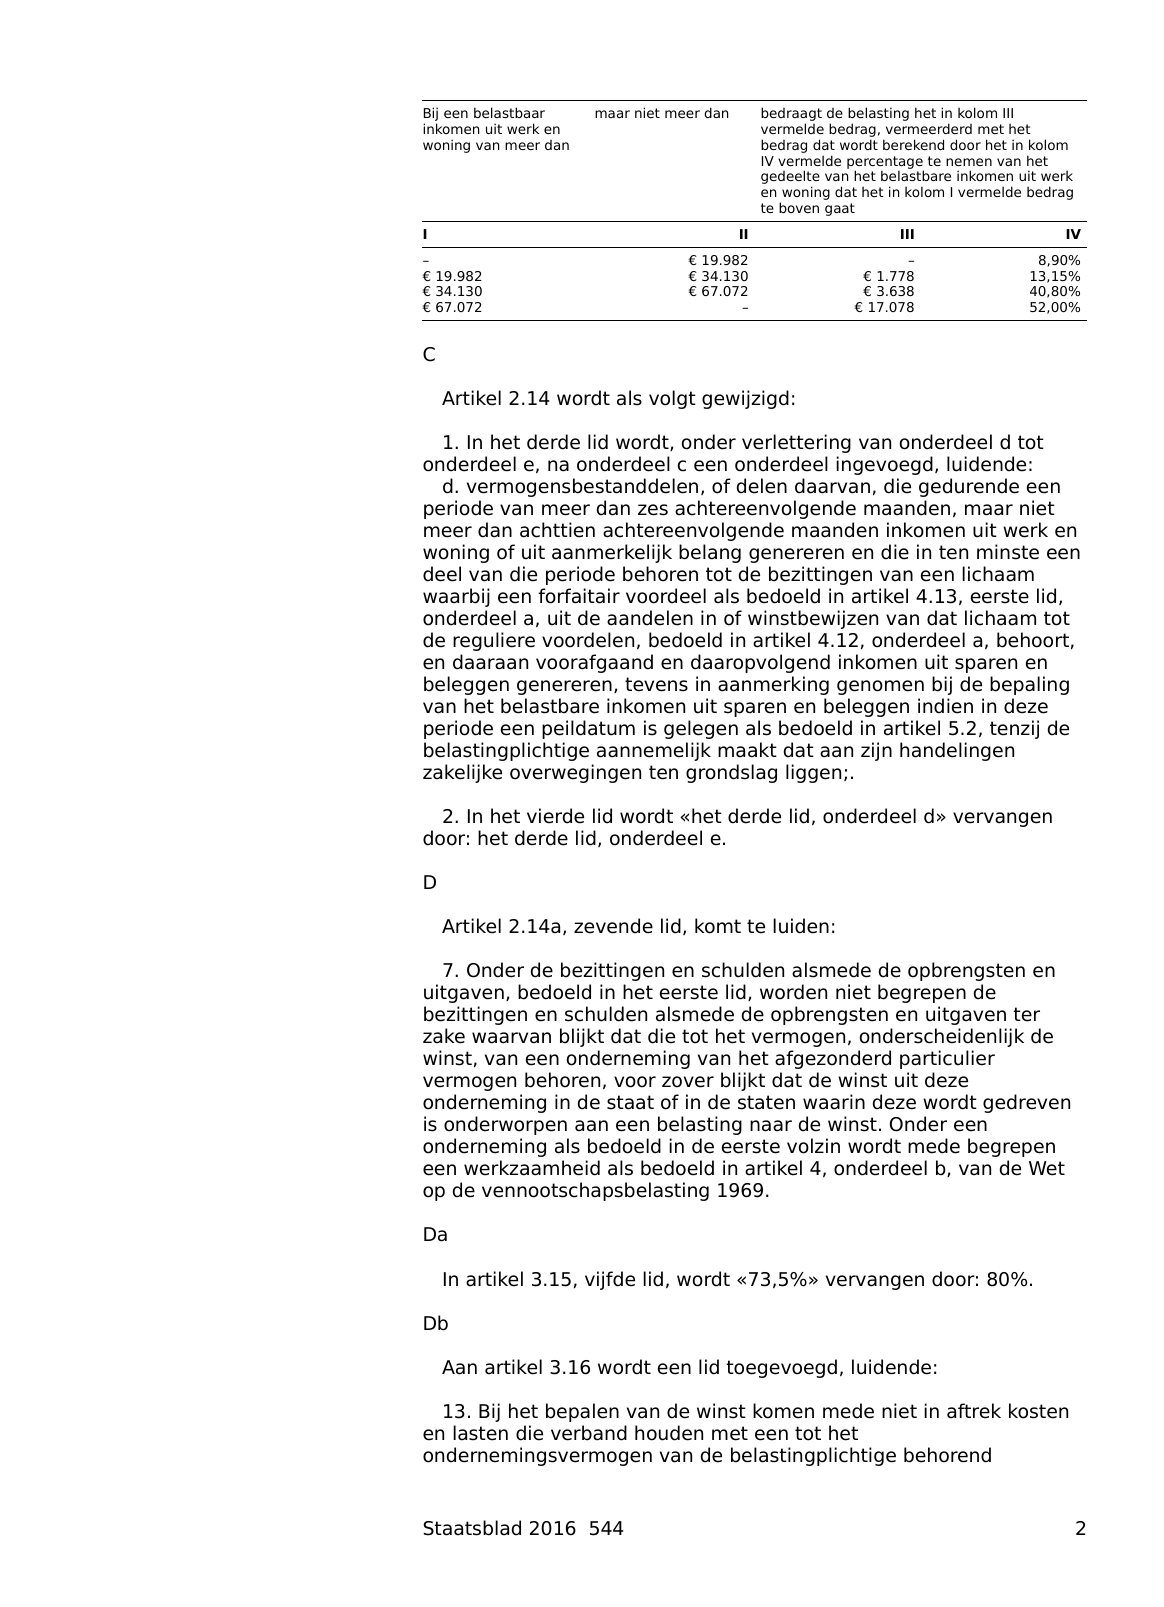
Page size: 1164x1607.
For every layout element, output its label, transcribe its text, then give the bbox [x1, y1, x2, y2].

table_cell I [422, 222, 588, 247]
table_cell II [588, 222, 754, 247]
table_header bedraagt de belasting het in kolom III vermelde bedrag, vermeerderd met het bedrag dat wordt berekend door het in kolom IV vermelde percentage te nemen van het gedeelte van het belastbare inkomen uit werk en woning dat het in kolom I vermelde bedrag te boven gaat [754, 101, 1087, 221]
text 7. Onder de bezittingen en schulden alsmede de opbrengsten en uitgaven, bedoeld in het eerste lid, worden niet begrepen de bezittingen en schulden alsmede de opbrengsten en uitgaven ter zake waarvan blijkt dat die tot het vermogen, onderscheidenlijk de winst, van een onderneming van het afgezonderd particulier vermogen behoren, voor zover blijkt dat de winst uit deze onderneming in de staat of in de staten waarin deze wordt gedreven is onderworpen aan een belasting naar de winst. Onder een onderneming als bedoeld in de eerste volzin wordt mede begrepen een werkzaamheid als bedoeld in artikel 4, onderdeel b, van de Wet op de vennootschapsbelasting 1969. [422, 960, 1087, 1202]
table_cell IV [921, 222, 1087, 247]
text Da [422, 1224, 1087, 1246]
table_cell € 19.982 [588, 248, 754, 268]
table_cell 8,90% [921, 248, 1087, 268]
table_cell 13,15% [921, 269, 1087, 284]
table_header Bij een belastbaar inkomen uit werk en woning van meer dan [422, 101, 588, 221]
table_cell – [754, 248, 921, 268]
text In artikel 3.15, vijfde lid, wordt «73,5%» vervangen door: 80%. [422, 1268, 1087, 1290]
text 2. In het vierde lid wordt «het derde lid, onderdeel d» vervangen door: het derde lid, onderdeel e. [422, 806, 1087, 850]
table_cell 52,00% [921, 300, 1087, 320]
text Db [422, 1313, 1087, 1334]
text Artikel 2.14a, zevende lid, komt te luiden: [422, 916, 1087, 938]
text 1. In het derde lid wordt, onder verlettering van onderdeel d tot onderdeel e, na onderdeel c een onderdeel ingevoegd, luidende: [422, 432, 1087, 476]
table_cell 40,80% [921, 284, 1087, 300]
table_cell € 34.130 [422, 284, 588, 300]
table_cell € 1.778 [754, 269, 921, 284]
text Artikel 2.14 wordt als volgt gewijzigd: [422, 388, 1087, 410]
text C [422, 344, 1087, 366]
table_cell € 3.638 [754, 284, 921, 300]
table_cell € 17.078 [754, 300, 921, 320]
table_cell € 67.072 [422, 300, 588, 320]
text d. vermogensbestanddelen, of delen daarvan, die gedurende een periode van meer dan zes achtereenvolgende maanden, maar niet meer dan achttien achtereenvolgende maanden inkomen uit werk en woning of uit aanmerkelijk belang genereren en die in ten minste een deel van die periode behoren tot de bezittingen van een lichaam waarbij een forfaitair voordeel als bedoeld in artikel 4.13, eerste lid, onderdeel a, uit de aandelen in of winstbewijzen van dat lichaam tot de reguliere voordelen, bedoeld in artikel 4.12, onderdeel a, behoort, en daaraan voorafgaand en daaropvolgend inkomen uit sparen en beleggen genereren, tevens in aanmerking genomen bij de bepaling van het belastbare inkomen uit sparen en beleggen indien in deze periode een peildatum is gelegen als bedoeld in artikel 5.2, tenzij de belastingplichtige aannemelijk maakt dat aan zijn handelingen zakelijke overwegingen ten grondslag liggen;. [422, 476, 1087, 784]
table_cell € 34.130 [588, 269, 754, 284]
table_cell € 19.982 [422, 269, 588, 284]
table_cell – [422, 248, 588, 268]
table_cell III [754, 222, 921, 247]
table_header maar niet meer dan [588, 101, 754, 221]
text Aan artikel 3.16 wordt een lid toegevoegd, luidende: [422, 1357, 1087, 1379]
text D [422, 872, 1087, 894]
table_cell € 67.072 [588, 284, 754, 300]
table_cell – [588, 300, 754, 320]
text 13. Bij het bepalen van de winst komen mede niet in aftrek kosten en lasten die verband houden met een tot het ondernemingsvermogen van de belastingplichtige behorend [422, 1401, 1087, 1467]
